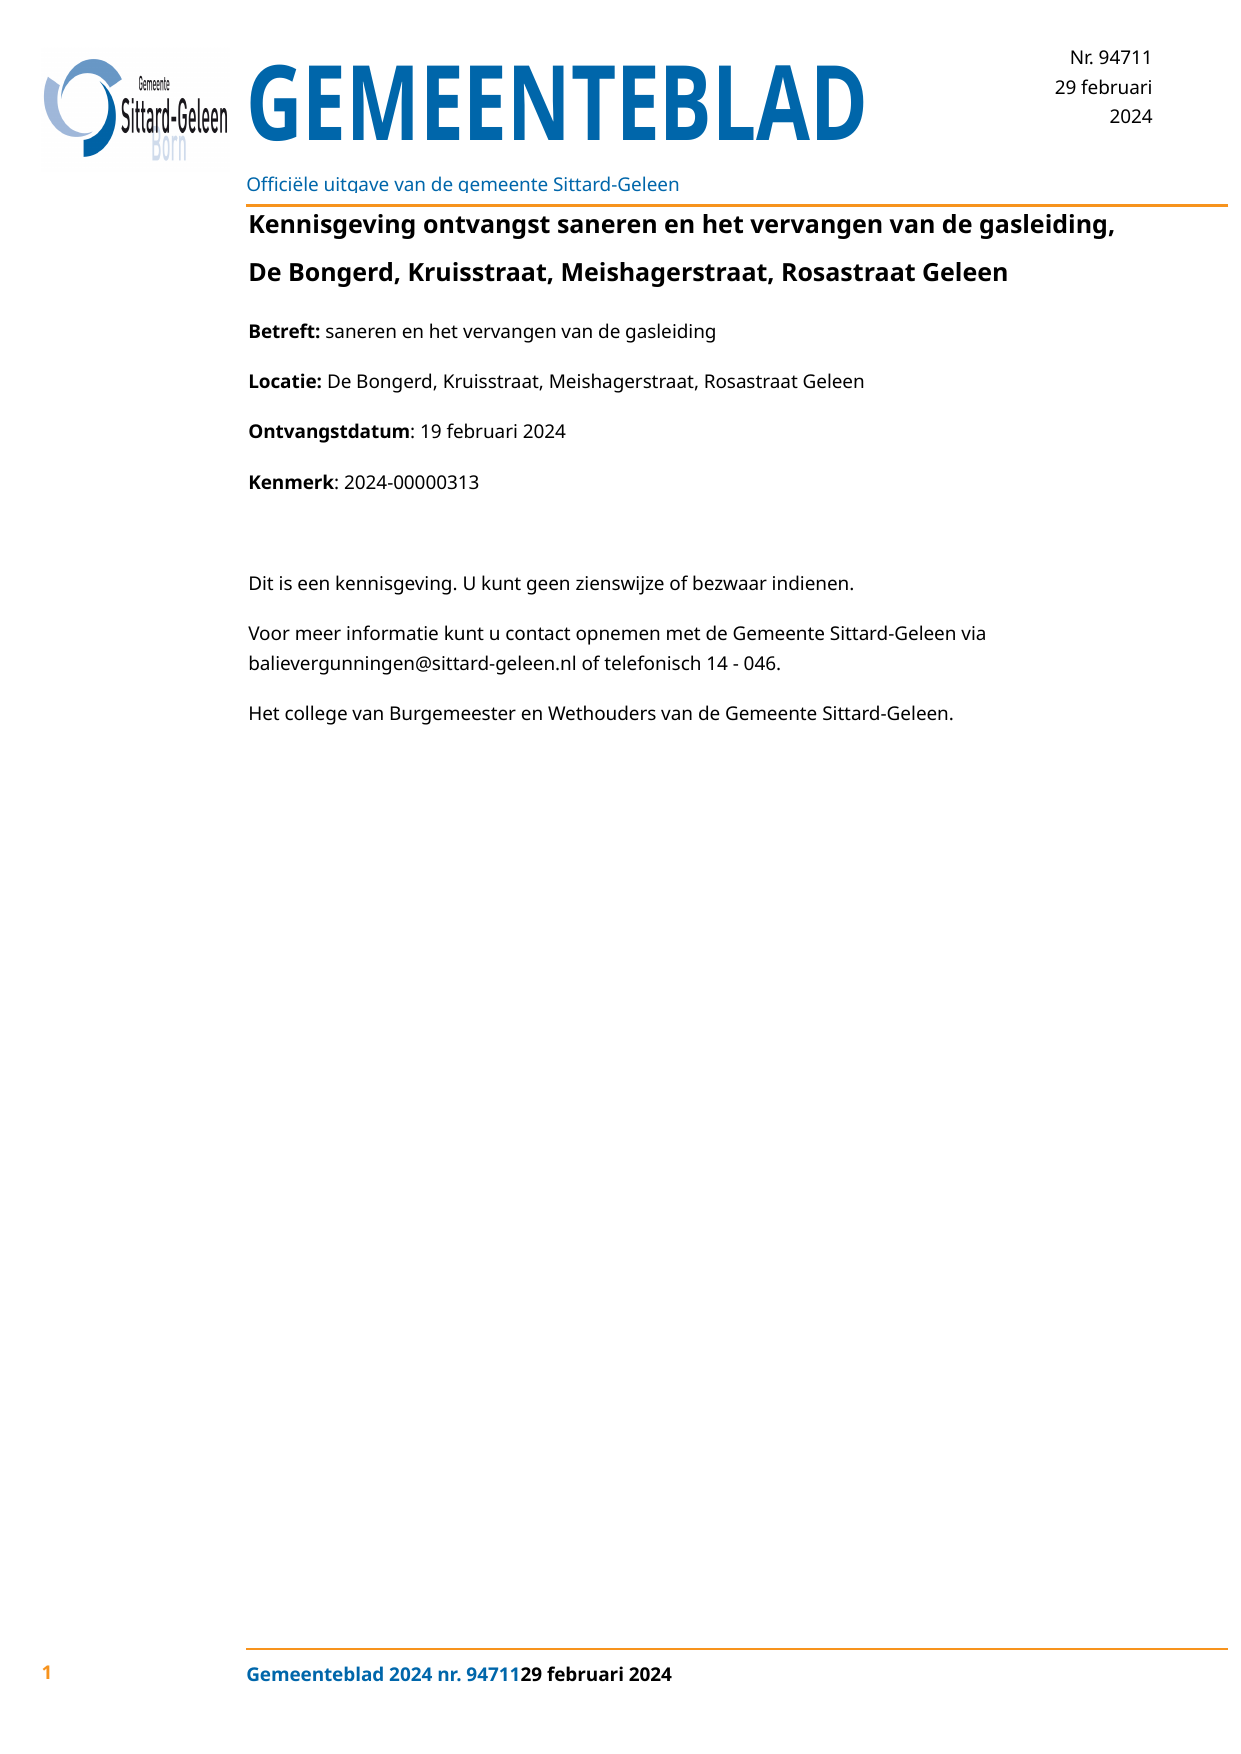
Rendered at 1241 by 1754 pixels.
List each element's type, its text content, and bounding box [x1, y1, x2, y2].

text Locatie: De Bongerd, Kruisstraat, Meishagerstraat, Rosastraat Geleen [248, 368, 1152, 394]
text Kennisgeving ontvangst saneren en het vervangen van de gasleiding, De Bongerd, Kruisstraat, Meishagerstraat, Rosastraat Geleen [248, 207, 1152, 288]
text Kenmerk: 2024-00000313 [248, 469, 1152, 495]
text Betreft: saneren en het vervangen van de gasleiding [248, 318, 1152, 344]
text Het college van Burgemeester en Wethouders van de Gemeente Sittard-Geleen. [248, 700, 1152, 726]
picture [41, 47, 231, 172]
text Voor meer informatie kunt u contact opnemen met de Gemeente Sittard-Geleen via balievergunningen@sittard-geleen.nl of telefonisch 14 - 046. [248, 620, 1152, 676]
text Dit is een kennisgeving. U kunt geen zienswijze of bezwaar indienen. [248, 570, 1152, 596]
text Ontvangstdatum: 19 februari 2024 [248, 419, 1152, 444]
